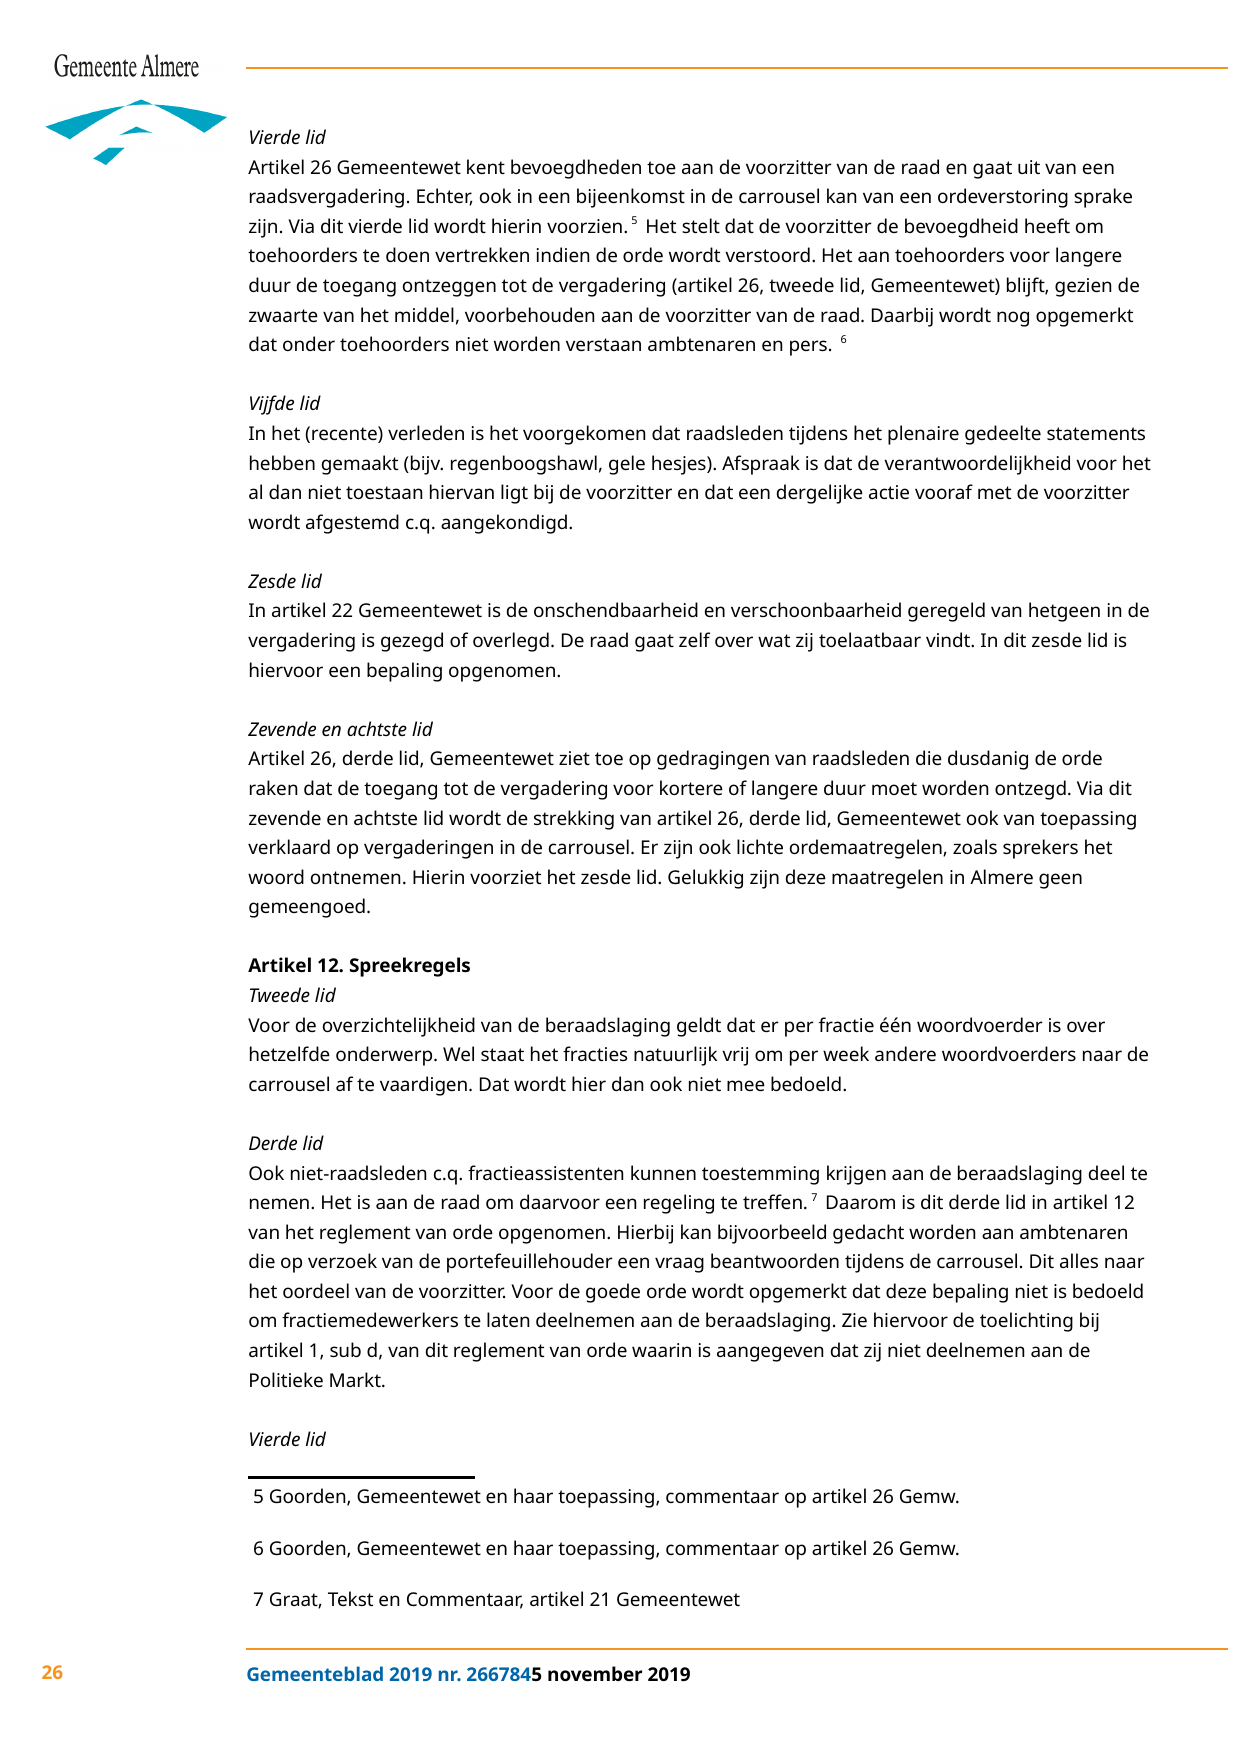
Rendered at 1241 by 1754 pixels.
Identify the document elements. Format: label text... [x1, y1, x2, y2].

text In artikel 22 Gemeentewet is de onschendbaarheid en verschoonbaarheid geregeld van hetgeen in de vergadering is gezegd of overlegd. De raad gaat zelf over wat zij toelaatbaar vindt. In dit zesde lid is hiervoor een bepaling opgenomen. [248, 598, 1152, 683]
text Voor de overzichtelijkheid van de beraadslaging geldt dat er per fractie één woordvoerder is over hetzelfde onderwerp. Wel staat het fracties natuurlijk vrij om per week andere woordvoerders naar de carrousel af te vaardigen. Dat wordt hier dan ook niet mee bedoeld. [248, 1012, 1152, 1097]
text Artikel 26 Gemeentewet kent bevoegdheden toe aan de voorzitter van de raad en gaat uit van een raadsvergadering. Echter, ook in een bijeenkomst in de carrousel kan van een ordeverstoring sprake zijn. Via dit vierde lid wordt hierin voorzien. Het stelt dat de voorzitter de bevoegdheid heeft om toehoorders te doen vertrekken indien de orde wordt verstoord. Het aan toehoorders voor langere duur de toegang ontzeggen tot de vergadering (artikel 26, tweede lid, Gemeentewet) blijft, gezien de zwaarte van het middel, voorbehouden aan de voorzitter van de raad. Daarbij wordt nog opgemerkt dat onder toehoorders niet worden verstaan ambtenaren en pers. [248, 154, 1152, 357]
text Ook niet-raadsleden c.q. fractieassistenten kunnen toestemming krijgen aan de beraadslaging deel te nemen. Het is aan de raad om daarvoor een regeling te treffen. Daarom is dit derde lid in artikel 12 van het reglement van orde opgenomen. Hierbij kan bijvoorbeeld gedacht worden aan ambtenaren die op verzoek van de portefeuillehouder een vraag beantwoorden tijdens de carrousel. Dit alles naar het oordeel van de voorzitter. Voor de goede orde wordt opgemerkt dat deze bepaling niet is bedoeld om fractiemedewerkers te laten deelnemen aan de beraadslaging. Zie hiervoor de toelichting bij artikel 1, sub d, van dit reglement van orde waarin is aangegeven dat zij niet deelnemen aan de Politieke Markt. [248, 1160, 1152, 1393]
text Goorden, Gemeentewet en haar toepassing, commentaar op artikel 26 Gemw. [248, 1483, 1152, 1509]
text Artikel 26, derde lid, Gemeentewet ziet toe op gedragingen van raadsleden die dusdanig de orde raken dat de toegang tot de vergadering voor kortere of langere duur moet worden ontzegd. Via dit zevende en achtste lid wordt de strekking van artikel 26, derde lid, Gemeentewet ook van toepassing verklaard op vergaderingen in de carrousel. Er zijn ook lichte ordemaatregelen, zoals sprekers het woord ontnemen. Hierin voorziet het zesde lid. Gelukkig zijn deze maatregelen in Almere geen gemeengoed. [248, 746, 1152, 919]
text Zevende en achtste lid [248, 716, 1152, 742]
picture [41, 47, 231, 172]
text Artikel 12. Spreekregels [248, 953, 1152, 978]
text Goorden, Gemeentewet en haar toepassing, commentaar op artikel 26 Gemw. [248, 1535, 1152, 1561]
text In het (recente) verleden is het voorgekomen dat raadsleden tijdens het plenaire gedeelte statements hebben gemaakt (bijv. regenboogshawl, gele hesjes). Afspraak is dat de verantwoordelijkheid voor het al dan niet toestaan hiervan ligt bij de voorzitter en dat een dergelijke actie vooraf met de voorzitter wordt afgestemd c.q. aangekondigd. [248, 420, 1152, 535]
text Zesde lid [248, 568, 1152, 594]
text Vijfde lid [248, 391, 1152, 416]
text Graat, Tekst en Commentaar, artikel 21 Gemeentewet [248, 1586, 1152, 1612]
text Vierde lid [248, 1426, 1152, 1452]
text Tweede lid [248, 982, 1152, 1008]
text Vierde lid [248, 124, 1152, 150]
text Derde lid [248, 1130, 1152, 1156]
